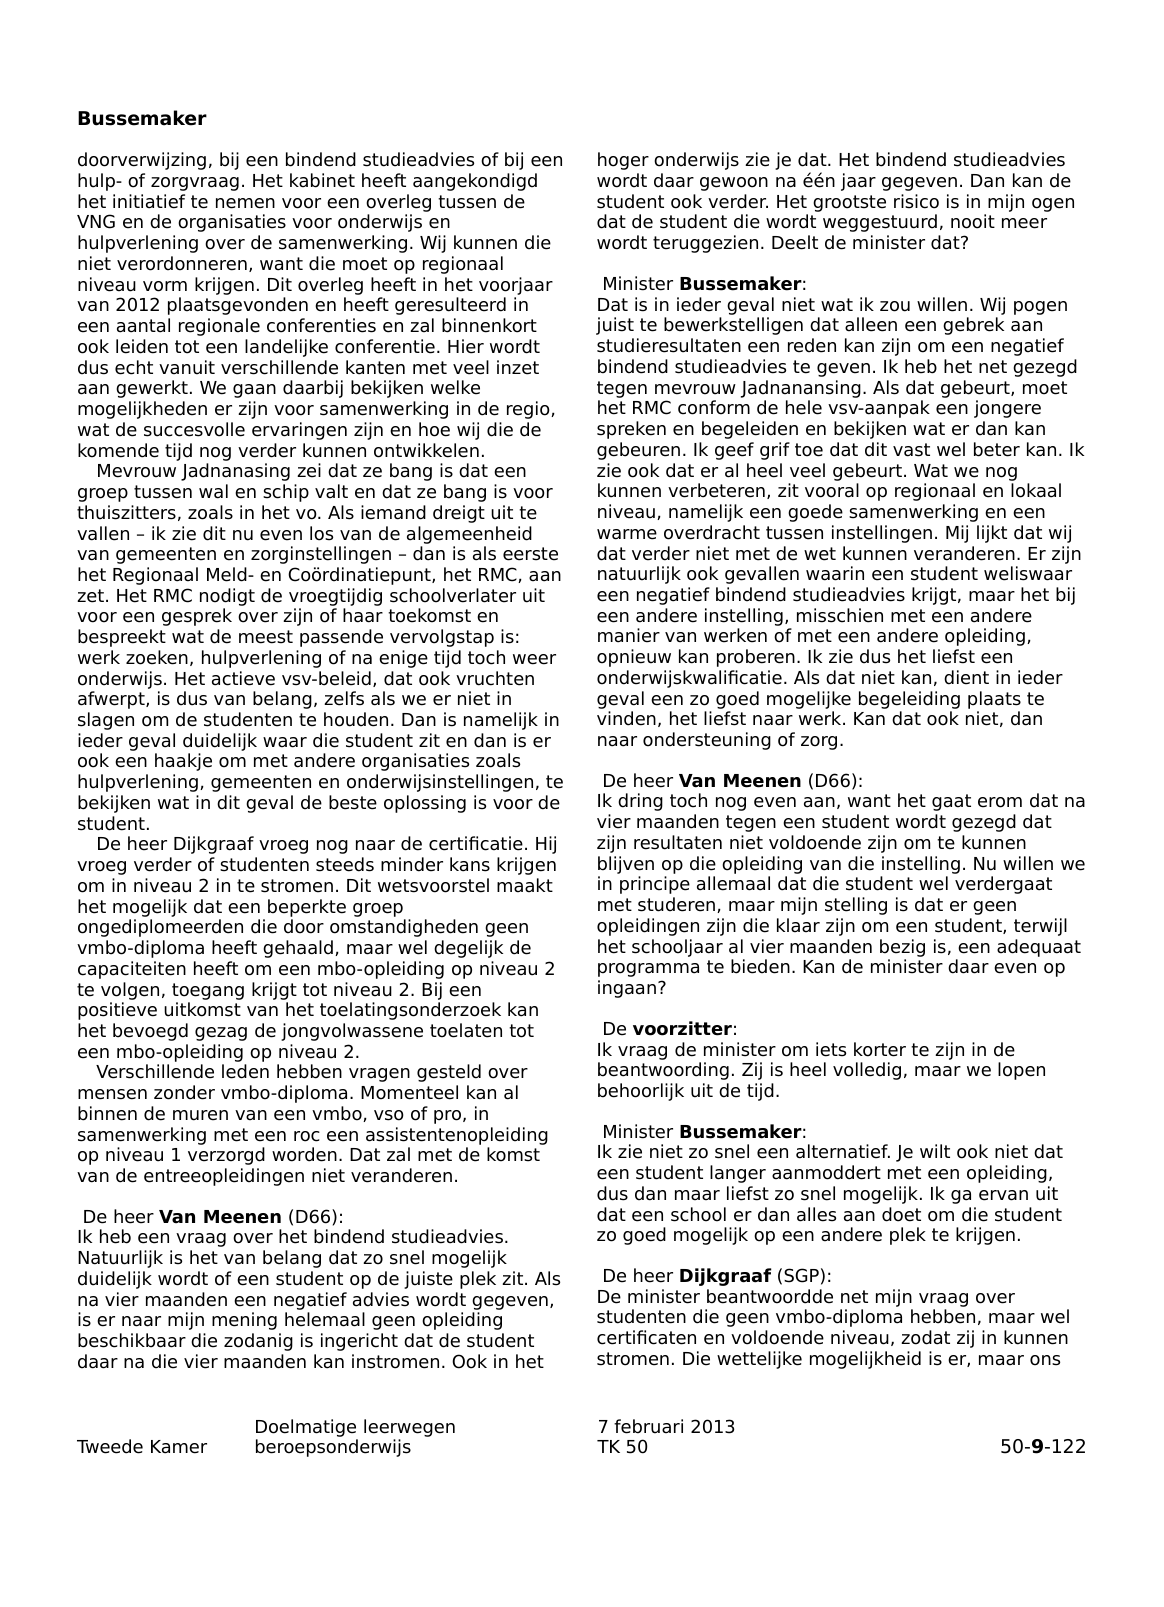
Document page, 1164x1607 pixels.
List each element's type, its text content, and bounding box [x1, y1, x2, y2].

text De heer Van Meenen (D66): [77, 1207, 567, 1227]
text Minister Bussemaker: [596, 274, 1087, 294]
text Ik dring toch nog even aan, want het gaat erom dat na vier maanden tegen een student wordt gezegd dat zijn resultaten niet voldoende zijn om te kunnen blijven op die opleiding van die instelling. Nu willen we in principe allemaal dat die student wel verdergaat met studeren, maar mijn stelling is dat er geen opleidingen zijn die klaar zijn om een student, terwijl het schooljaar al vier maanden bezig is, een adequaat programma te bieden. Kan de minister daar even op ingaan? [596, 791, 1087, 999]
text Ik zie niet zo snel een alternatief. Je wilt ook niet dat een student langer aanmoddert met een opleiding, dus dan maar liefst zo snel mogelijk. Ik ga ervan uit dat een school er dan alles aan doet om die student zo goed mogelijk op een andere plek te krijgen. [596, 1142, 1087, 1246]
text doorverwijzing, bij een bindend studieadvies of bij een hulp- of zorgvraag. Het kabinet heeft aangekondigd het initiatief te nemen voor een overleg tussen de VNG en de organisaties voor onderwijs en hulpverlening over de samenwerking. Wij kunnen die niet verordonneren, want die moet op regionaal niveau vorm krijgen. Dit overleg heeft in het voorjaar van 2012 plaatsgevonden en heeft geresulteerd in een aantal regionale conferenties en zal binnenkort ook leiden tot een landelijke conferentie. Hier wordt dus echt vanuit verschillende kanten met veel inzet aan gewerkt. We gaan daarbij bekijken welke mogelijkheden er zijn voor samenwerking in de regio, wat de succesvolle ervaringen zijn en hoe wij die de komende tijd nog verder kunnen ontwikkelen. [77, 150, 567, 461]
text De voorzitter: [596, 1019, 1087, 1039]
text De heer Van Meenen (D66): [596, 771, 1087, 791]
text De minister beantwoordde net mijn vraag over studenten die geen vmbo-diploma hebben, maar wel certificaten en voldoende niveau, zodat zij in kunnen stromen. Die wettelijke mogelijkheid is er, maar ons [596, 1287, 1087, 1369]
text Dat is in ieder geval niet wat ik zou willen. Wij pogen juist te bewerkstelligen dat alleen een gebrek aan studieresultaten een reden kan zijn om een negatief bindend studieadvies te geven. Ik heb het net gezegd tegen mevrouw Jadnanansing. Als dat gebeurt, moet het RMC conform de hele vsv-aanpak een jongere spreken en begeleiden en bekijken wat er dan kan gebeuren. Ik geef grif toe dat dit vast wel beter kan. Ik zie ook dat er al heel veel gebeurt. Wat we nog kunnen verbeteren, zit vooral op regionaal en lokaal niveau, namelijk een goede samenwerking en een warme overdracht tussen instellingen. Mij lijkt dat wij dat verder niet met de wet kunnen veranderen. Er zijn natuurlijk ook gevallen waarin een student weliswaar een negatief bindend studieadvies krijgt, maar het bij een andere instelling, misschien met een andere manier van werken of met een andere opleiding, opnieuw kan proberen. Ik zie dus het liefst een onderwijskwalificatie. Als dat niet kan, dient in ieder geval een zo goed mogelijke begeleiding plaats te vinden, het liefst naar werk. Kan dat ook niet, dan naar ondersteuning of zorg. [596, 294, 1087, 751]
text Mevrouw Jadnanasing zei dat ze bang is dat een groep tussen wal en schip valt en dat ze bang is voor thuiszitters, zoals in het vo. Als iemand dreigt uit te vallen – ik zie dit nu even los van de algemeenheid van gemeenten en zorginstellingen – dan is als eerste het Regionaal Meld- en Coördinatiepunt, het RMC, aan zet. Het RMC nodigt de vroegtijdig schoolverlater uit voor een gesprek over zijn of haar toekomst en bespreekt wat de meest passende vervolgstap is: werk zoeken, hulpverlening of na enige tijd toch weer onderwijs. Het actieve vsv-beleid, dat ook vruchten afwerpt, is dus van belang, zelfs als we er niet in slagen om de studenten te houden. Dan is namelijk in ieder geval duidelijk waar die student zit en dan is er ook een haakje om met andere organisaties zoals hulpverlening, gemeenten en onderwijsinstellingen, te bekijken wat in dit geval de beste oplossing is voor de student. [77, 461, 567, 834]
text Ik heb een vraag over het bindend studieadvies. Natuurlijk is het van belang dat zo snel mogelijk duidelijk wordt of een student op de juiste plek zit. Als na vier maanden een negatief advies wordt gegeven, is er naar mijn mening helemaal geen opleiding beschikbaar die zodanig is ingericht dat de student daar na die vier maanden kan instromen. Ook in het [77, 1227, 567, 1372]
text hoger onderwijs zie je dat. Het bindend studieadvies wordt daar gewoon na één jaar gegeven. Dan kan de student ook verder. Het grootste risico is in mijn ogen dat de student die wordt weggestuurd, nooit meer wordt teruggezien. Deelt de minister dat? [596, 150, 1087, 254]
text Minister Bussemaker: [596, 1122, 1087, 1142]
text De heer Dijkgraaf (SGP): [596, 1266, 1087, 1287]
text Ik vraag de minister om iets korter te zijn in de beantwoording. Zij is heel volledig, maar we lopen behoorlijk uit de tijd. [596, 1039, 1087, 1102]
text De heer Dijkgraaf vroeg nog naar de certificatie. Hij vroeg verder of studenten steeds minder kans krijgen om in niveau 2 in te stromen. Dit wetsvoorstel maakt het mogelijk dat een beperkte groep ongediplomeerden die door omstandigheden geen vmbo-diploma heeft gehaald, maar wel degelijk de capaciteiten heeft om een mbo-opleiding op niveau 2 te volgen, toegang krijgt tot niveau 2. Bij een positieve uitkomst van het toelatingsonderzoek kan het bevoegd gezag de jongvolwassene toelaten tot een mbo-opleiding op niveau 2. [77, 834, 567, 1062]
text Verschillende leden hebben vragen gesteld over mensen zonder vmbo-diploma. Momenteel kan al binnen de muren van een vmbo, vso of pro, in samenwerking met een roc een assistentenopleiding op niveau 1 verzorgd worden. Dat zal met de komst van de entreeopleidingen niet veranderen. [77, 1062, 567, 1187]
